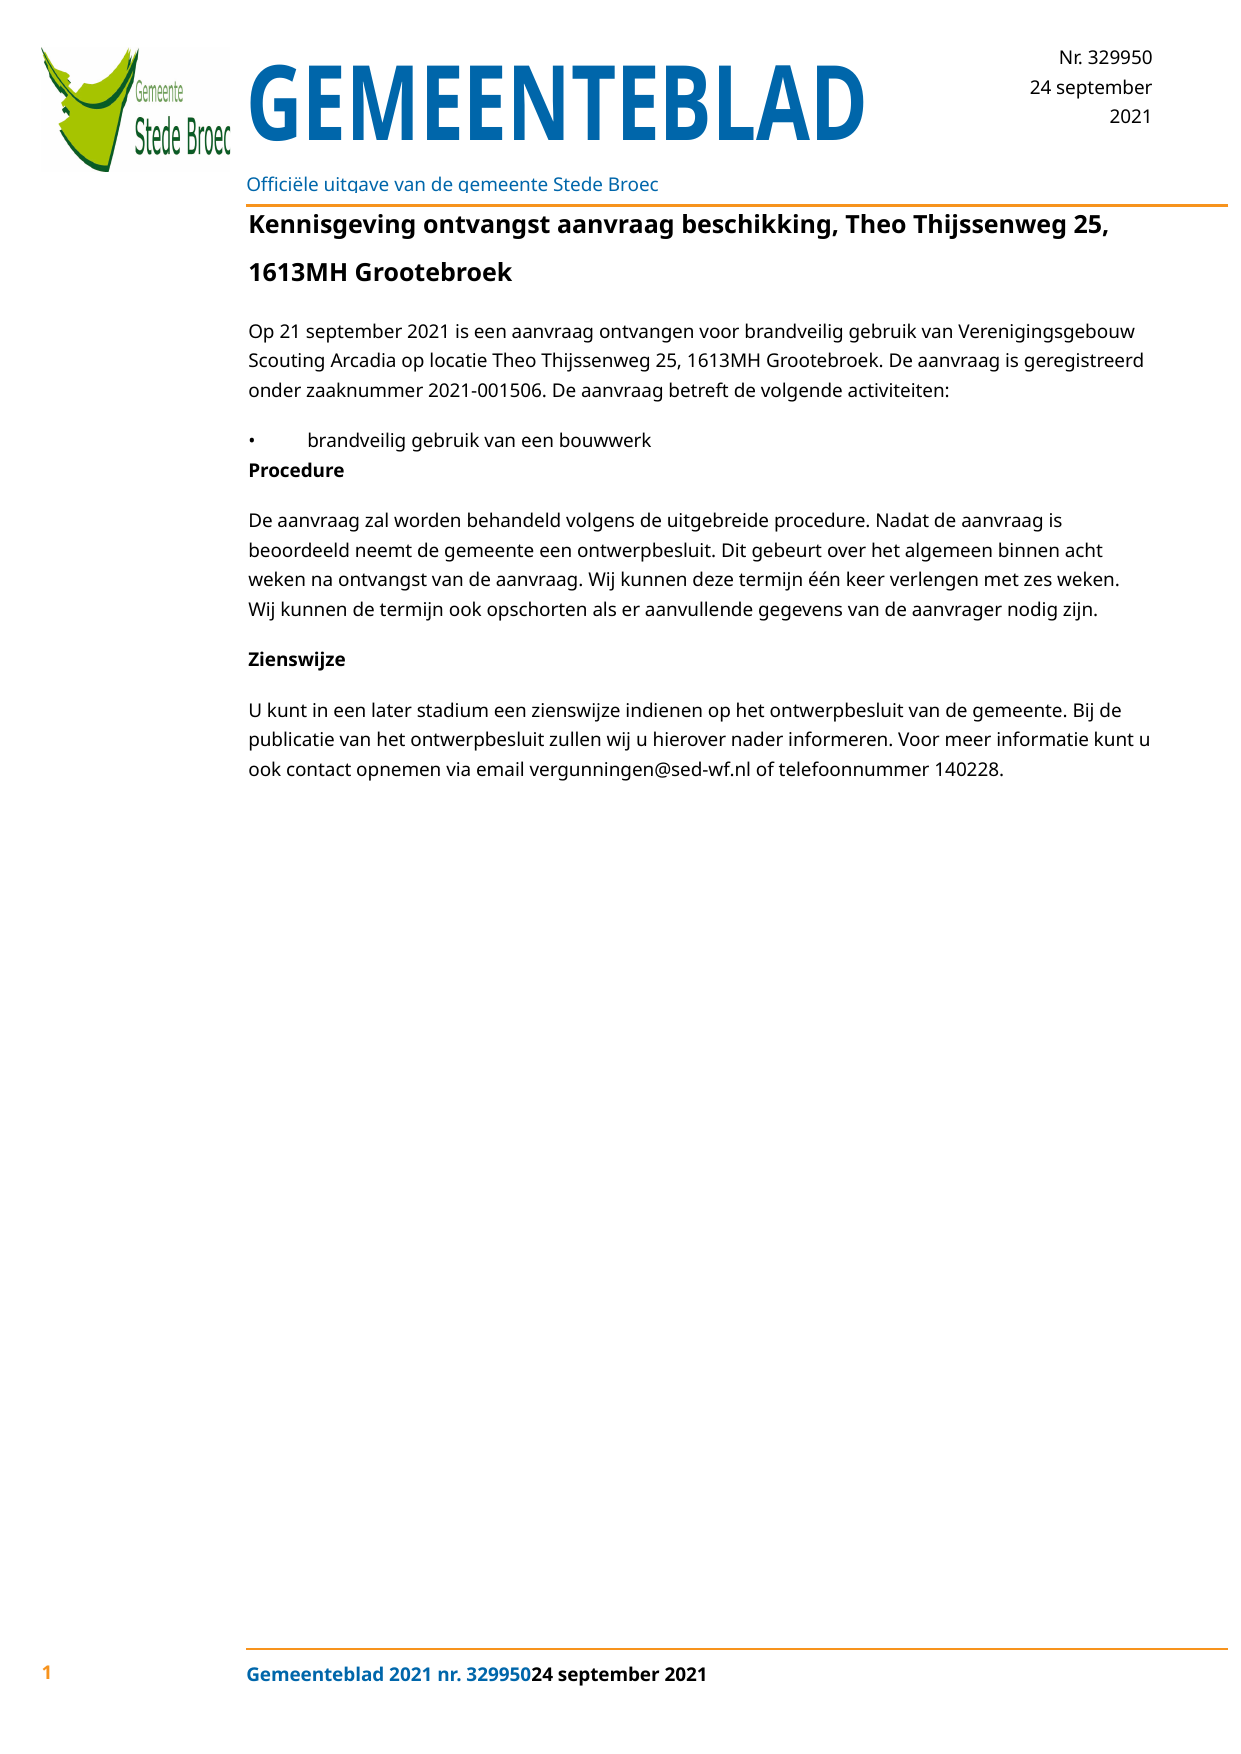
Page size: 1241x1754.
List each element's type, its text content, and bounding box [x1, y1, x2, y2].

text De aanvraag zal worden behandeld volgens de uitgebreide procedure. Nadat de aanvraag is beoordeeld neemt de gemeente een ontwerpbesluit. Dit gebeurt over het algemeen binnen acht weken na ontvangst van de aanvraag. Wij kunnen deze termijn één keer verlengen met zes weken. Wij kunnen de termijn ook opschorten als er aanvullende gegevens van de aanvrager nodig zijn. [248, 507, 1152, 622]
text Zienswijze [248, 647, 1152, 672]
text Op 21 september 2021 is een aanvraag ontvangen voor brandveilig gebruik van Verenigingsgebouw Scouting Arcadia op locatie Theo Thijssenweg 25, 1613MH Grootebroek. De aanvraag is geregistreerd onder zaaknummer 2021-001506. De aanvraag betreft de volgende activiteiten: [248, 318, 1152, 403]
list brandveilig gebruik van een bouwwerk [248, 427, 1152, 453]
text Kennisgeving ontvangst aanvraag beschikking, Theo Thijssenweg 25, 1613MH Grootebroek [248, 207, 1152, 288]
text U kunt in een later stadium een zienswijze indienen op het ontwerpbesluit van de gemeente. Bij de publicatie van het ontwerpbesluit zullen wij u hierover nader informeren. Voor meer informatie kunt u ook contact opnemen via email vergunningen@sed-wf.nl of telefoonnummer 140228. [248, 697, 1152, 782]
picture [41, 47, 231, 172]
text Procedure [248, 457, 1152, 483]
